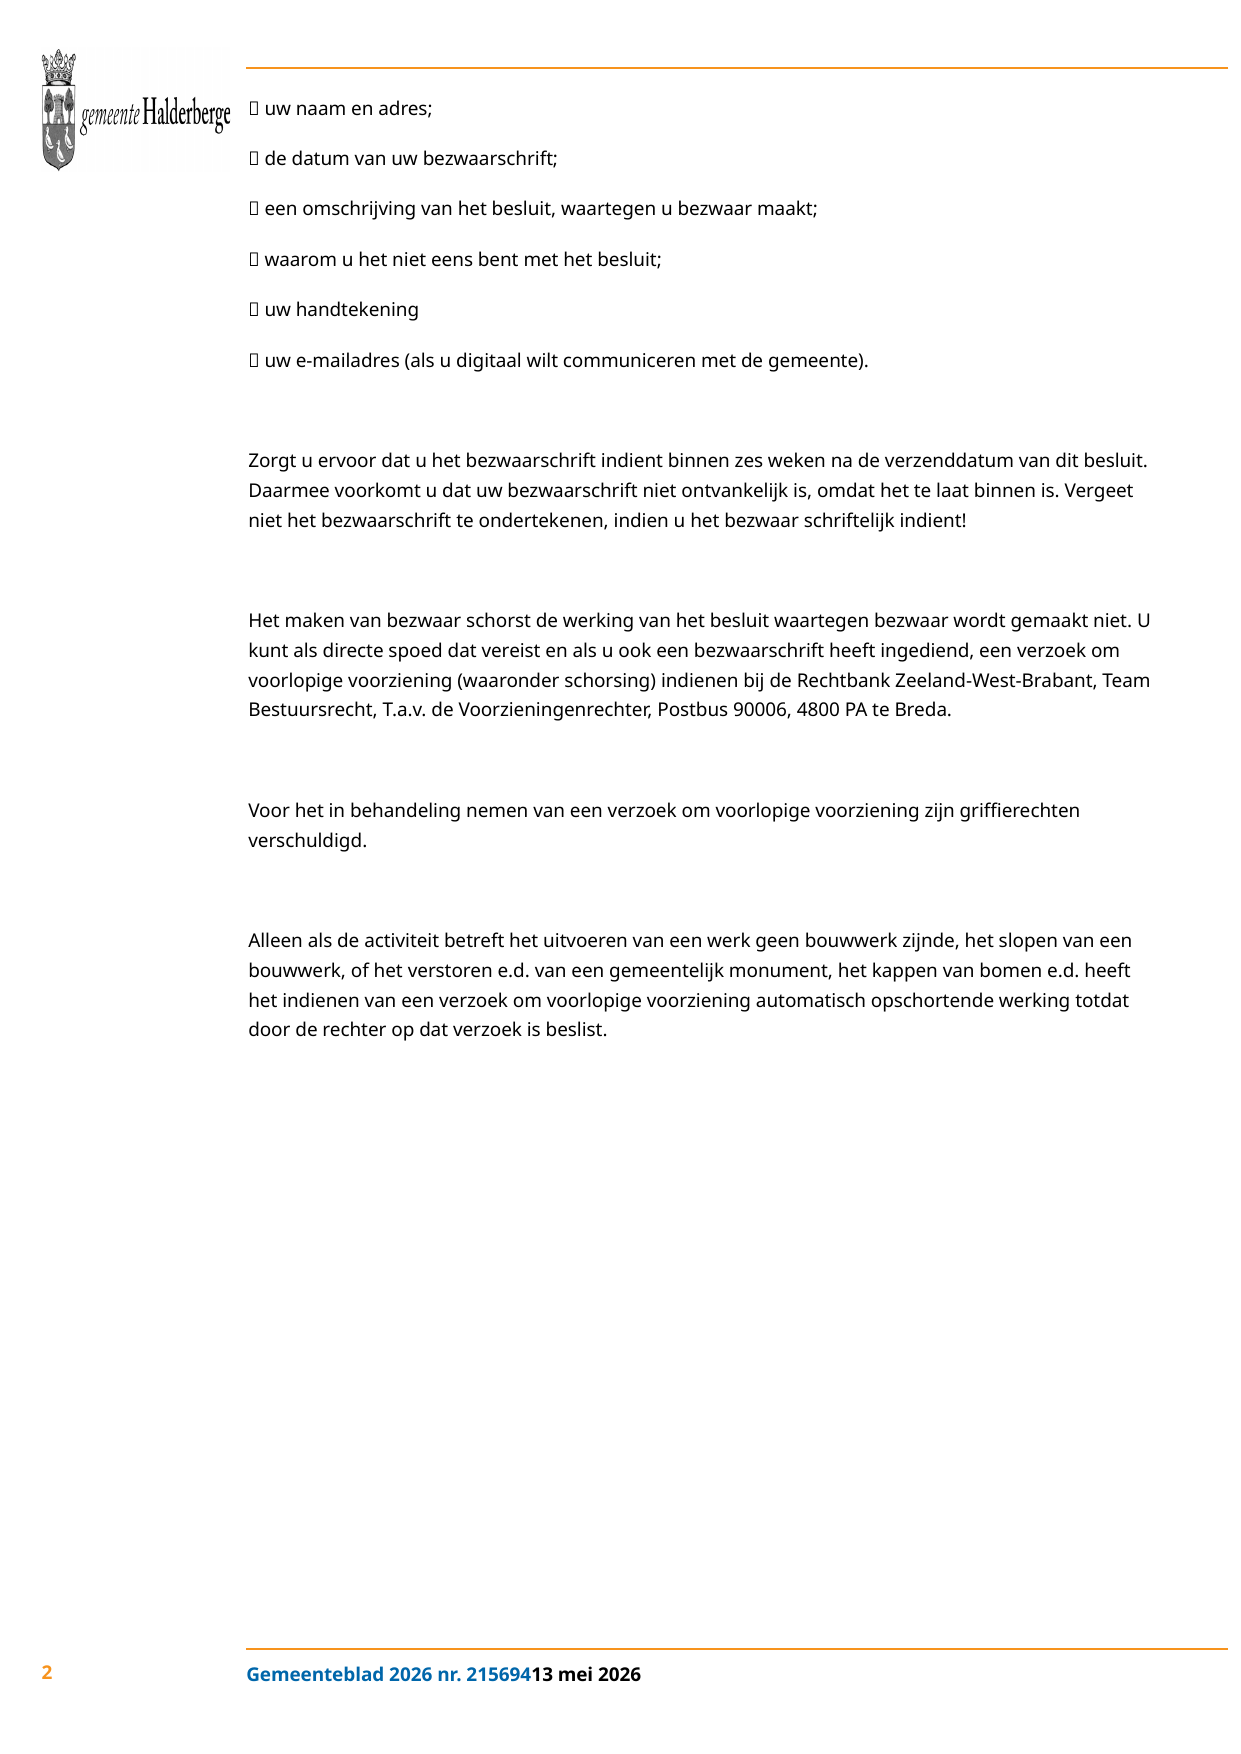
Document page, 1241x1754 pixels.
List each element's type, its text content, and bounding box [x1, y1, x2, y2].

picture [41, 47, 231, 172]
text  de datum van uw bezwaarschrift; [248, 145, 1152, 171]
text  een omschrijving van het besluit, waartegen u bezwaar maakt; [248, 196, 1152, 221]
text  uw handtekening [248, 296, 1152, 322]
text Voor het in behandeling nemen van een verzoek om voorlopige voorziening zijn griffierechten verschuldigd. [248, 797, 1152, 853]
text  uw e-mailadres (als u digitaal wilt communiceren met de gemeente). [248, 347, 1152, 373]
text Het maken van bezwaar schorst de werking van het besluit waartegen bezwaar wordt gemaakt niet. U kunt als directe spoed dat vereist en als u ook een bezwaarschrift heeft ingediend, een verzoek om voorlopige voorziening (waaronder schorsing) indienen bij de Rechtbank Zeeland-West-Brabant, Team Bestuursrecht, T.a.v. de Voorzieningenrechter, Postbus 90006, 4800 PA te Breda. [248, 608, 1152, 722]
text Alleen als de activiteit betreft het uitvoeren van een werk geen bouwwerk zijnde, het slopen van een bouwwerk, of het verstoren e.d. van een gemeentelijk monument, het kappen van bomen e.d. heeft het indienen van een verzoek om voorlopige voorziening automatisch opschortende werking totdat door de rechter op dat verzoek is beslist. [248, 928, 1152, 1042]
text  uw naam en adres; [248, 95, 1152, 121]
text  waarom u het niet eens bent met het besluit; [248, 246, 1152, 272]
text Zorgt u ervoor dat u het bezwaarschrift indient binnen zes weken na de verzenddatum van dit besluit. Daarmee voorkomt u dat uw bezwaarschrift niet ontvankelijk is, omdat het te laat binnen is. Vergeet niet het bezwaarschrift te ondertekenen, indien u het bezwaar schriftelijk indient! [248, 448, 1152, 533]
